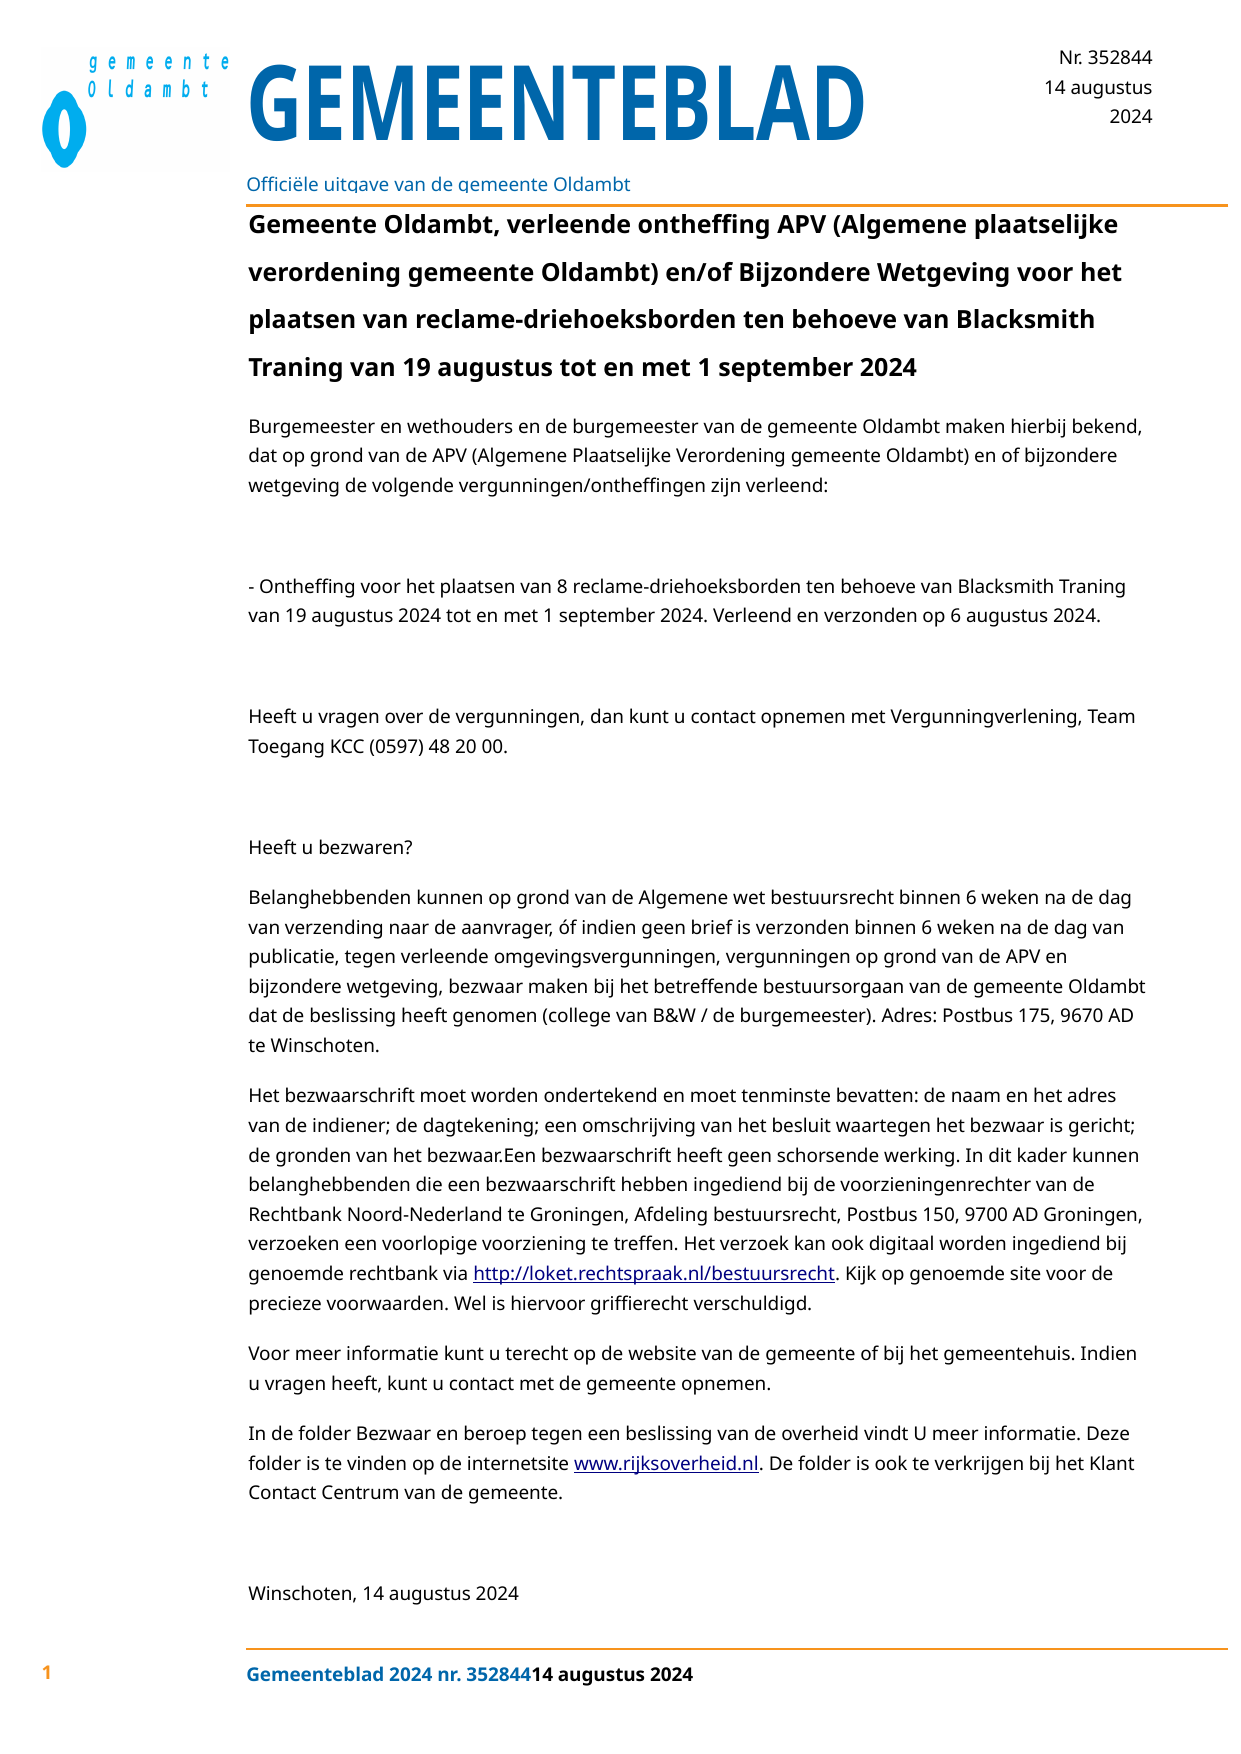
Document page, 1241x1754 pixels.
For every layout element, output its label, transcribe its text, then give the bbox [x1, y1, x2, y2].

picture [41, 47, 231, 172]
text Voor meer informatie kunt u terecht op de website van de gemeente of bij het gemeentehuis. Indien u vragen heeft, kunt u contact met de gemeente opnemen. [248, 1340, 1152, 1396]
text Burgemeester en wethouders en de burgemeester van de gemeente Oldambt maken hierbij bekend, dat op grond van de APV (Algemene Plaatselijke Verordening gemeente Oldambt) en of bijzondere wetgeving de volgende vergunningen/ontheffingen zijn verleend: [248, 413, 1152, 498]
text In de folder Bezwaar en beroep tegen een beslissing van de overheid vindt U meer informatie. Deze folder is te vinden op de internetsite www.rijksoverheid.nl. De folder is ook te verkrijgen bij het Klant Contact Centrum van de gemeente. [248, 1420, 1152, 1505]
text - Ontheffing voor het plaatsen van 8 reclame-driehoeksborden ten behoeve van Blacksmith Traning van 19 augustus 2024 tot en met 1 september 2024. Verleend en verzonden op 6 augustus 2024. [248, 573, 1152, 628]
text Winschoten, 14 augustus 2024 [248, 1580, 1152, 1606]
text Gemeente Oldambt, verleende ontheffing APV (Algemene plaatselijke verordening gemeente Oldambt) en/of Bijzondere Wetgeving voor het plaatsen van reclame-driehoeksborden ten behoeve van Blacksmith Traning van 19 augustus tot en met 1 september 2024 [248, 207, 1152, 384]
text Belanghebbenden kunnen op grond van de Algemene wet bestuursrecht binnen 6 weken na de dag van verzending naar de aanvrager, óf indien geen brief is verzonden binnen 6 weken na de dag van publicatie, tegen verleende omgevingsvergunningen, vergunningen op grond van de APV en bijzondere wetgeving, bezwaar maken bij het betreffende bestuursorgaan van de gemeente Oldambt dat de beslissing heeft genomen (college van B&W / de burgemeester). Adres: Postbus 175, 9670 AD te Winschoten. [248, 884, 1152, 1058]
text Heeft u vragen over de vergunningen, dan kunt u contact opnemen met Vergunningverlening, Team Toegang KCC (0597) 48 20 00. [248, 703, 1152, 759]
text Heeft u bezwaren? [248, 834, 1152, 860]
text Het bezwaarschrift moet worden ondertekend en moet tenminste bevatten: de naam en het adres van de indiener; de dagtekening; een omschrijving van het besluit waartegen het bezwaar is gericht; de gronden van het bezwaar.Een bezwaarschrift heeft geen schorsende werking. In dit kader kunnen belanghebbenden die een bezwaarschrift hebben ingediend bij de voorzieningenrechter van de Rechtbank Noord-Nederland te Groningen, Afdeling bestuursrecht, Postbus 150, 9700 AD Groningen, verzoeken een voorlopige voorziening te treffen. Het verzoek kan ook digitaal worden ingediend bij genoemde rechtbank via http://loket.rechtspraak.nl/bestuursrecht. Kijk op genoemde site voor de precieze voorwaarden. Wel is hiervoor griffierecht verschuldigd. [248, 1083, 1152, 1316]
